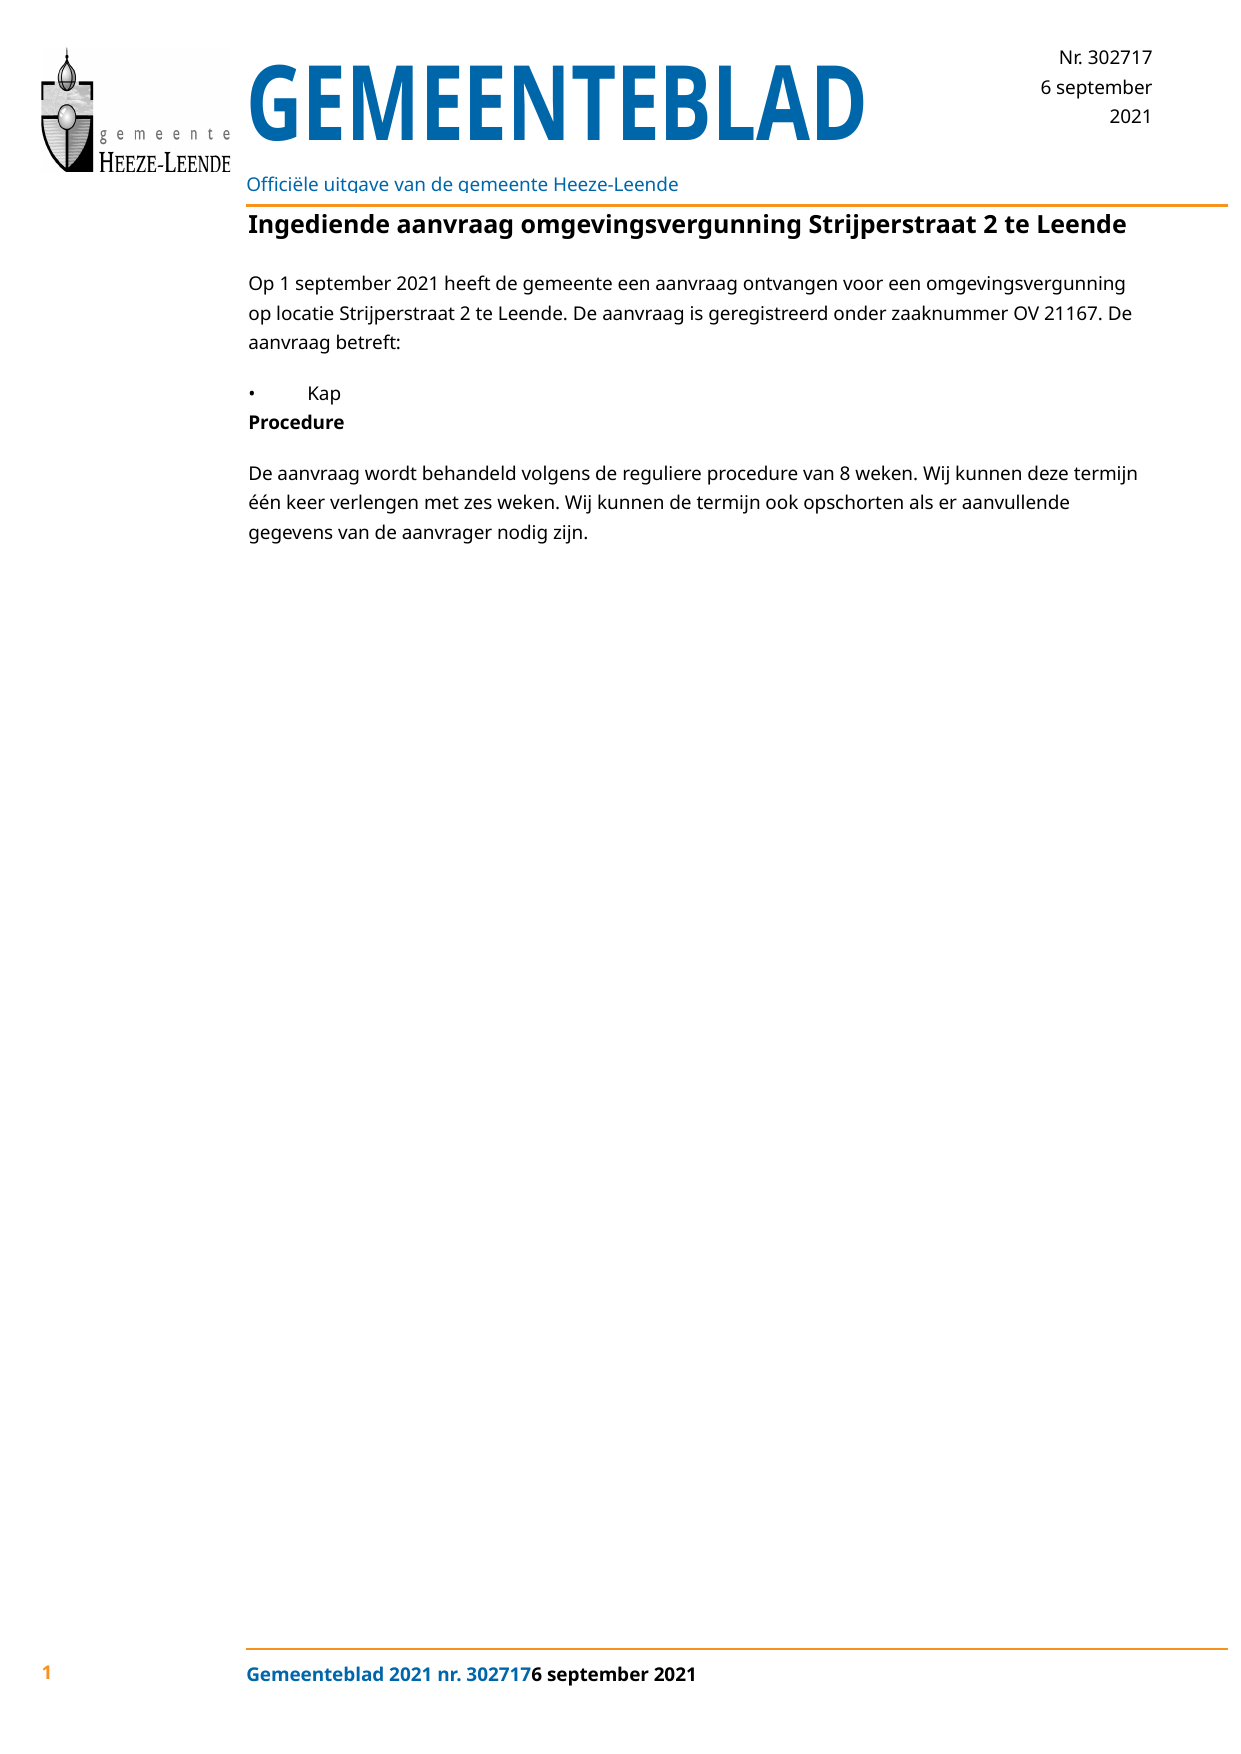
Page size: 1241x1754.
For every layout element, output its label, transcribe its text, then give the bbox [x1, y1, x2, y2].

picture [41, 47, 231, 172]
text Op 1 september 2021 heeft de gemeente een aanvraag ontvangen voor een omgevingsvergunning op locatie Strijperstraat 2 te Leende. De aanvraag is geregistreerd onder zaaknummer OV 21167. De aanvraag betreft: [248, 270, 1152, 355]
text Ingediende aanvraag omgevingsvergunning Strijperstraat 2 te Leende [248, 207, 1152, 241]
list Kap [248, 380, 1152, 406]
text Procedure [248, 409, 1152, 435]
text De aanvraag wordt behandeld volgens de reguliere procedure van 8 weken. Wij kunnen deze termijn één keer verlengen met zes weken. Wij kunnen de termijn ook opschorten als er aanvullende gegevens van de aanvrager nodig zijn. [248, 460, 1152, 545]
